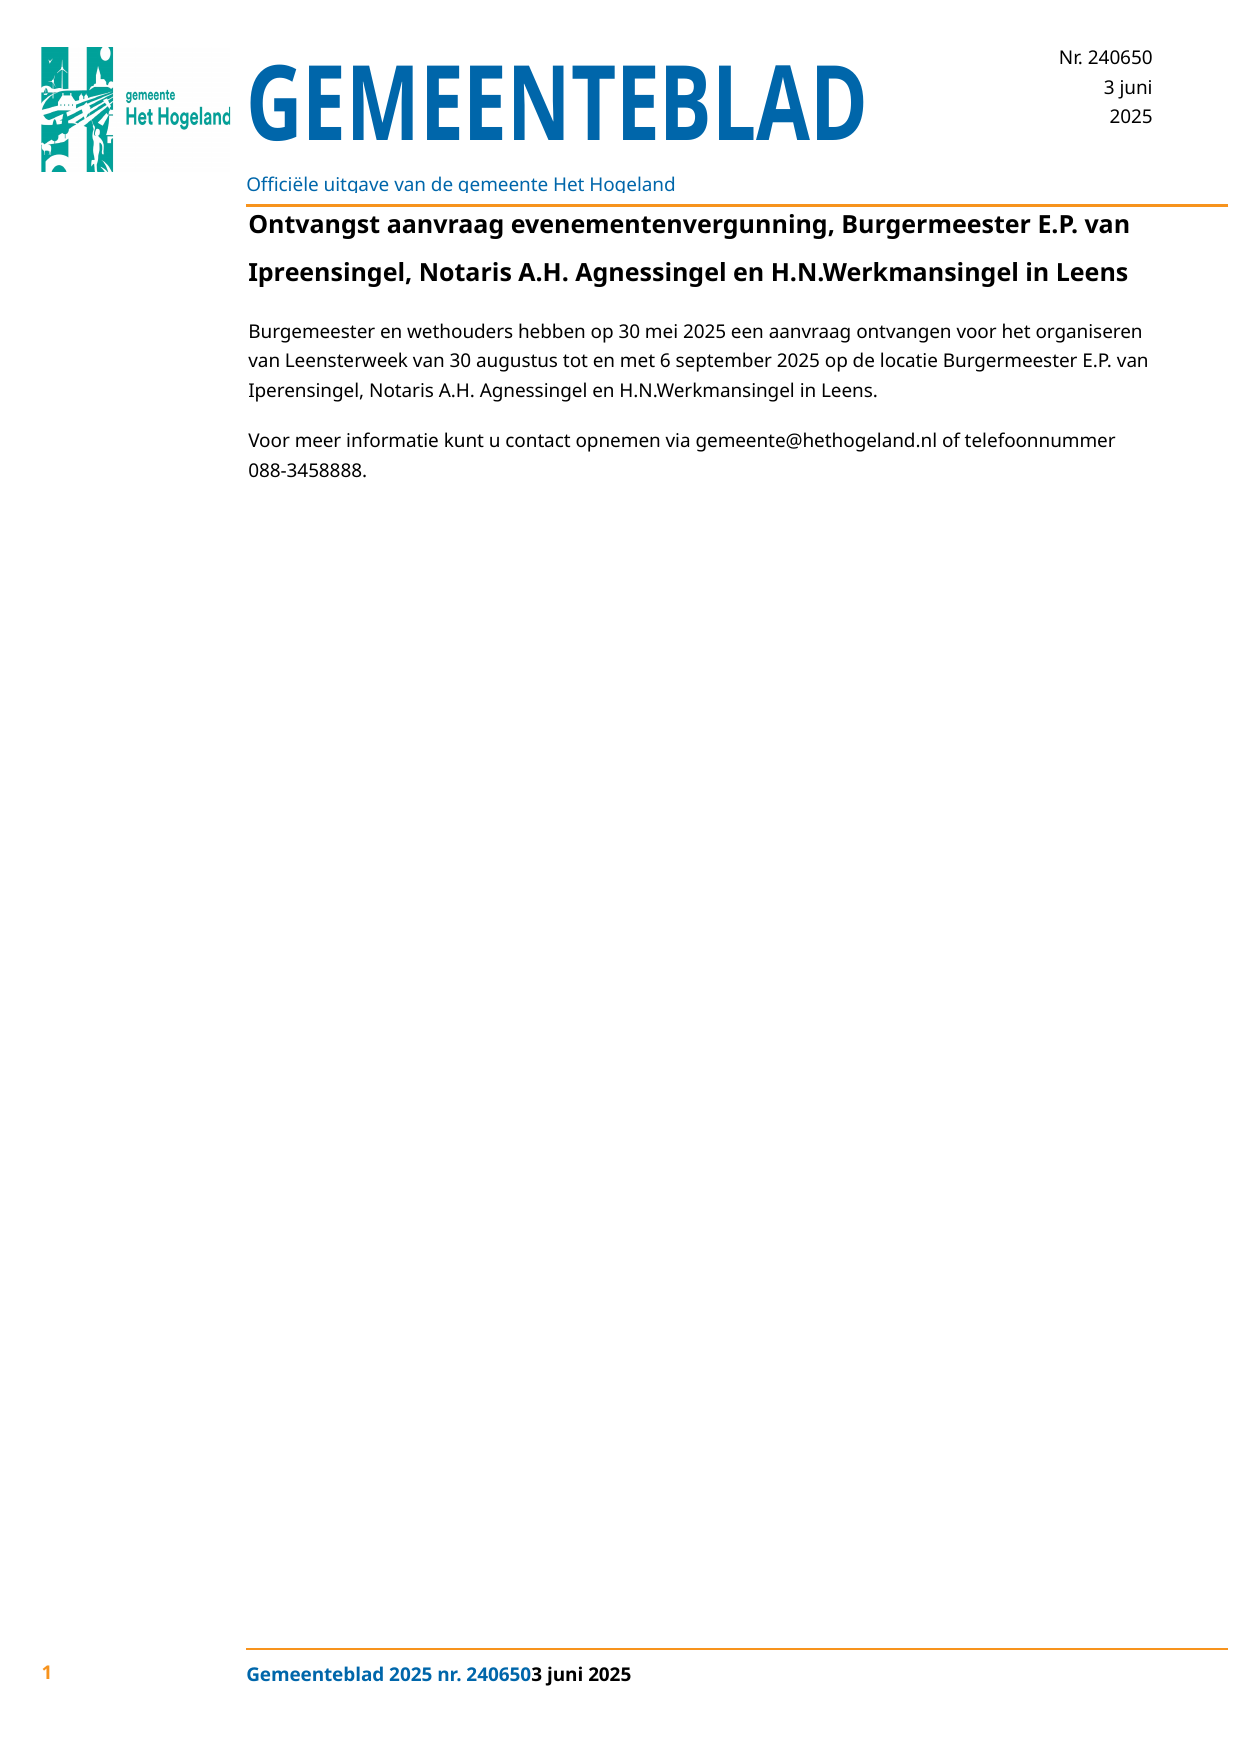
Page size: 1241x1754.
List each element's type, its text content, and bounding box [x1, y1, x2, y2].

picture [41, 47, 231, 172]
text Voor meer informatie kunt u contact opnemen via gemeente@hethogeland.nl of telefoonnummer 088-3458888. [248, 427, 1152, 483]
text Ontvangst aanvraag evenementenvergunning, Burgermeester E.P. van Ipreensingel, Notaris A.H. Agnessingel en H.N.Werkmansingel in Leens [248, 207, 1152, 288]
text Burgemeester en wethouders hebben op 30 mei 2025 een aanvraag ontvangen voor het organiseren van Leensterweek van 30 augustus tot en met 6 september 2025 op de locatie Burgermeester E.P. van Iperensingel, Notaris A.H. Agnessingel en H.N.Werkmansingel in Leens. [248, 318, 1152, 403]
